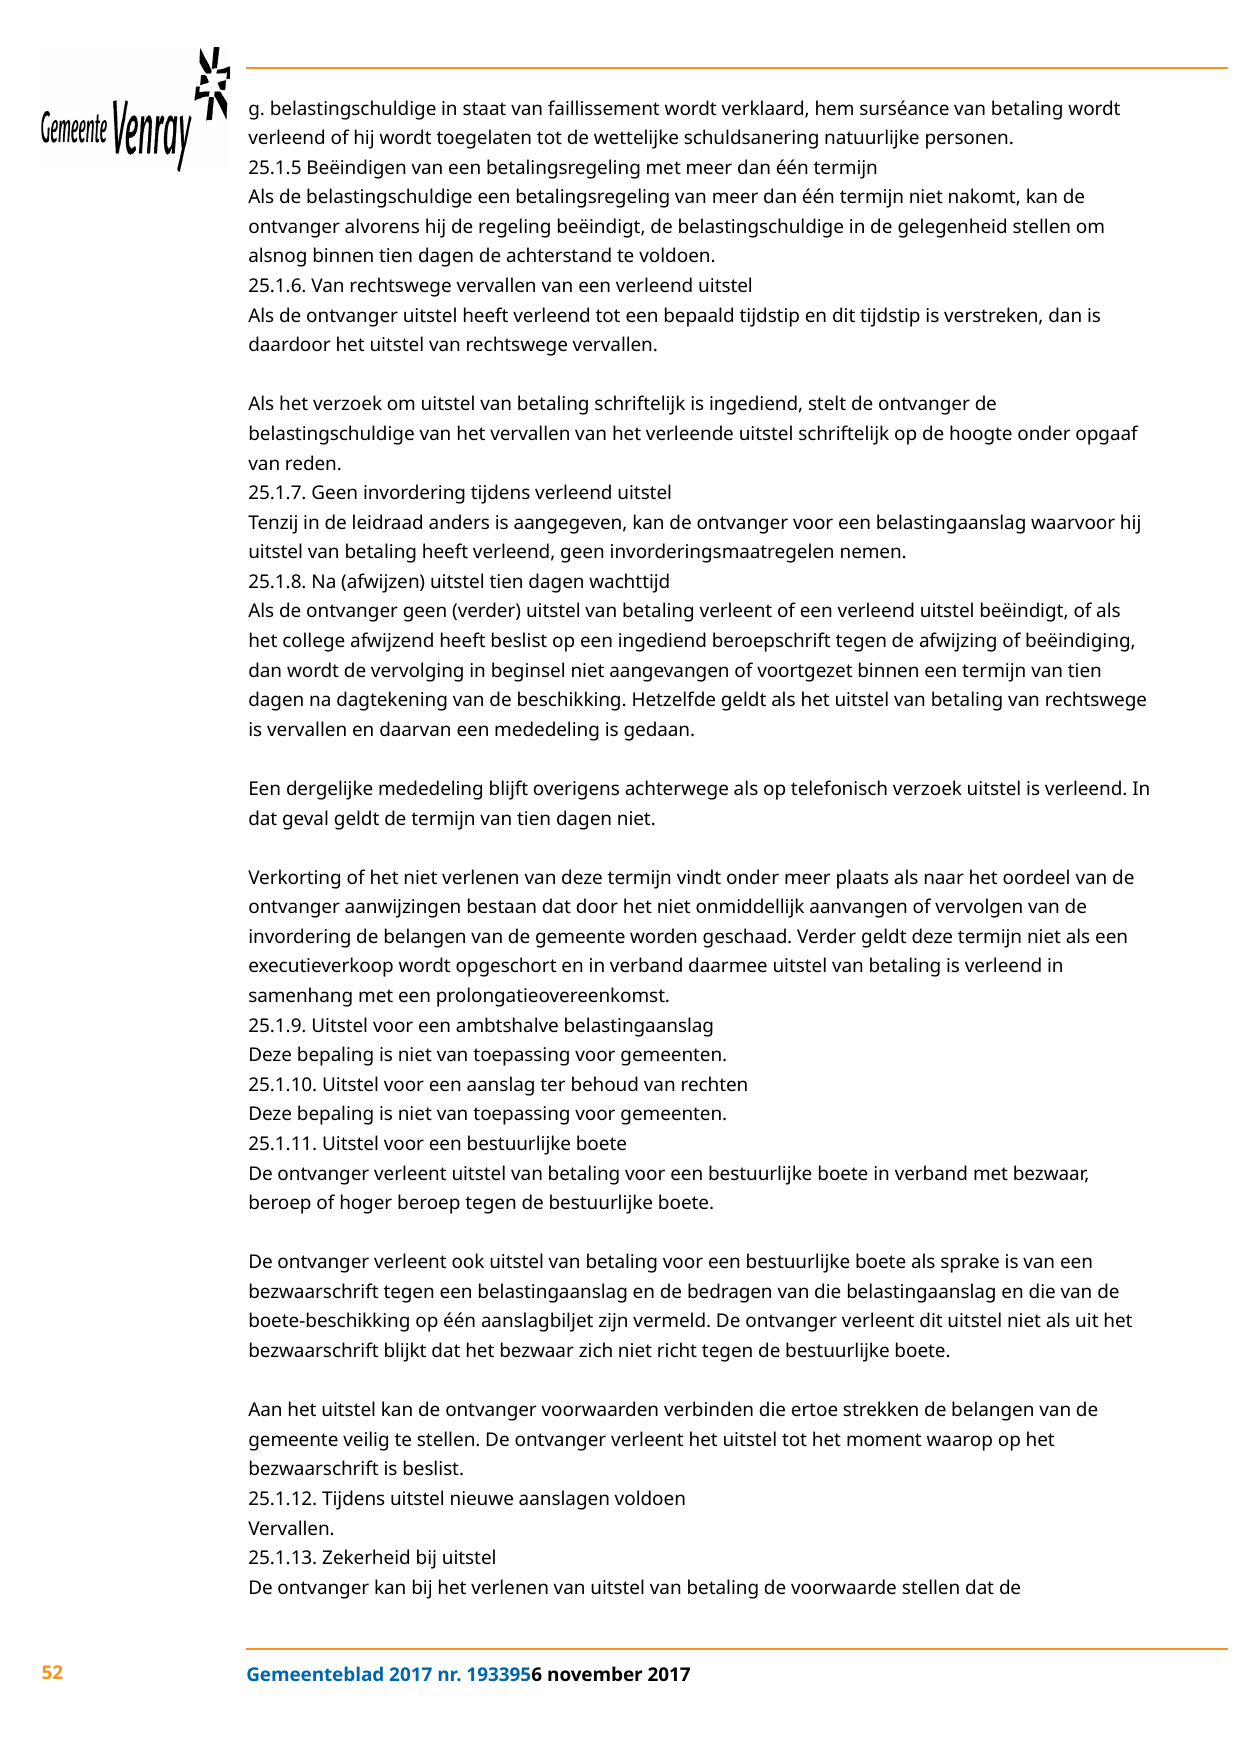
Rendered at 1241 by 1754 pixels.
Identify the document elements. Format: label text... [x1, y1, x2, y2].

text Tenzij in de leidraad anders is aangegeven, kan de ontvanger voor een belastingaanslag waarvoor hij uitstel van betaling heeft verleend, geen invorderingsmaatregelen nemen. [248, 509, 1152, 564]
text Deze bepaling is niet van toepassing voor gemeenten. [248, 1041, 1152, 1067]
text 25.1.6. Van rechtswege vervallen van een verleend uitstel [248, 272, 1152, 298]
text 25.1.7. Geen invordering tijdens verleend uitstel [248, 479, 1152, 505]
text Als de belastingschuldige een betalingsregeling van meer dan één termijn niet nakomt, kan de ontvanger alvorens hij de regeling beëindigt, de belastingschuldige in de gelegenheid stellen om alsnog binnen tien dagen de achterstand te voldoen. [248, 183, 1152, 268]
text Deze bepaling is niet van toepassing voor gemeenten. [248, 1101, 1152, 1126]
text Vervallen. [248, 1515, 1152, 1541]
text Verkorting of het niet verlenen van deze termijn vindt onder meer plaats als naar het oordeel van de ontvanger aanwijzingen bestaan dat door het niet onmiddellijk aanvangen of vervolgen van de invordering de belangen van de gemeente worden geschaad. Verder geldt deze termijn niet als een executieverkoop wordt opgeschort en in verband daarmee uitstel van betaling is verleend in samenhang met een prolongatieovereenkomst. [248, 864, 1152, 1008]
text g. belastingschuldige in staat van faillissement wordt verklaard, hem surséance van betaling wordt verleend of hij wordt toegelaten tot de wettelijke schuldsanering natuurlijke personen. [248, 95, 1152, 150]
text Een dergelijke mededeling blijft overigens achterwege als op telefonisch verzoek uitstel is verleend. In dat geval geldt de termijn van tien dagen niet. [248, 775, 1152, 831]
text Als het verzoek om uitstel van betaling schriftelijk is ingediend, stelt de ontvanger de belastingschuldige van het vervallen van het verleende uitstel schriftelijk op de hoogte onder opgaaf van reden. [248, 391, 1152, 476]
text 25.1.12. Tijdens uitstel nieuwe aanslagen voldoen [248, 1485, 1152, 1511]
text Als de ontvanger uitstel heeft verleend tot een bepaald tijdstip en dit tijdstip is verstreken, dan is daardoor het uitstel van rechtswege vervallen. [248, 302, 1152, 357]
picture [41, 47, 231, 172]
text 25.1.13. Zekerheid bij uitstel [248, 1544, 1152, 1570]
text 25.1.8. Na (afwijzen) uitstel tien dagen wachttijd [248, 568, 1152, 594]
text 25.1.5 Beëindigen van een betalingsregeling met meer dan één termijn [248, 154, 1152, 180]
text De ontvanger verleent ook uitstel van betaling voor een bestuurlijke boete als sprake is van een bezwaarschrift tegen een belastingaanslag en de bedragen van die belastingaanslag en die van de boete-beschikking op één aanslagbiljet zijn vermeld. De ontvanger verleent dit uitstel niet als uit het bezwaarschrift blijkt dat het bezwaar zich niet richt tegen de bestuurlijke boete. [248, 1248, 1152, 1363]
text De ontvanger kan bij het verlenen van uitstel van betaling de voorwaarde stellen dat de [248, 1574, 1152, 1600]
text 25.1.11. Uitstel voor een bestuurlijke boete [248, 1130, 1152, 1156]
text 25.1.10. Uitstel voor een aanslag ter behoud van rechten [248, 1071, 1152, 1097]
text 25.1.9. Uitstel voor een ambtshalve belastingaanslag [248, 1012, 1152, 1038]
text De ontvanger verleent uitstel van betaling voor een bestuurlijke boete in verband met bezwaar, beroep of hoger beroep tegen de bestuurlijke boete. [248, 1160, 1152, 1215]
text Als de ontvanger geen (verder) uitstel van betaling verleent of een verleend uitstel beëindigt, of als het college afwijzend heeft beslist op een ingediend beroepschrift tegen de afwijzing of beëindiging, dan wordt de vervolging in beginsel niet aangevangen of voortgezet binnen een termijn van tien dagen na dagtekening van de beschikking. Hetzelfde geldt als het uitstel van betaling van rechtswege is vervallen en daarvan een mededeling is gedaan. [248, 598, 1152, 742]
text Aan het uitstel kan de ontvanger voorwaarden verbinden die ertoe strekken de belangen van de gemeente veilig te stellen. De ontvanger verleent het uitstel tot het moment waarop op het bezwaarschrift is beslist. [248, 1396, 1152, 1481]
